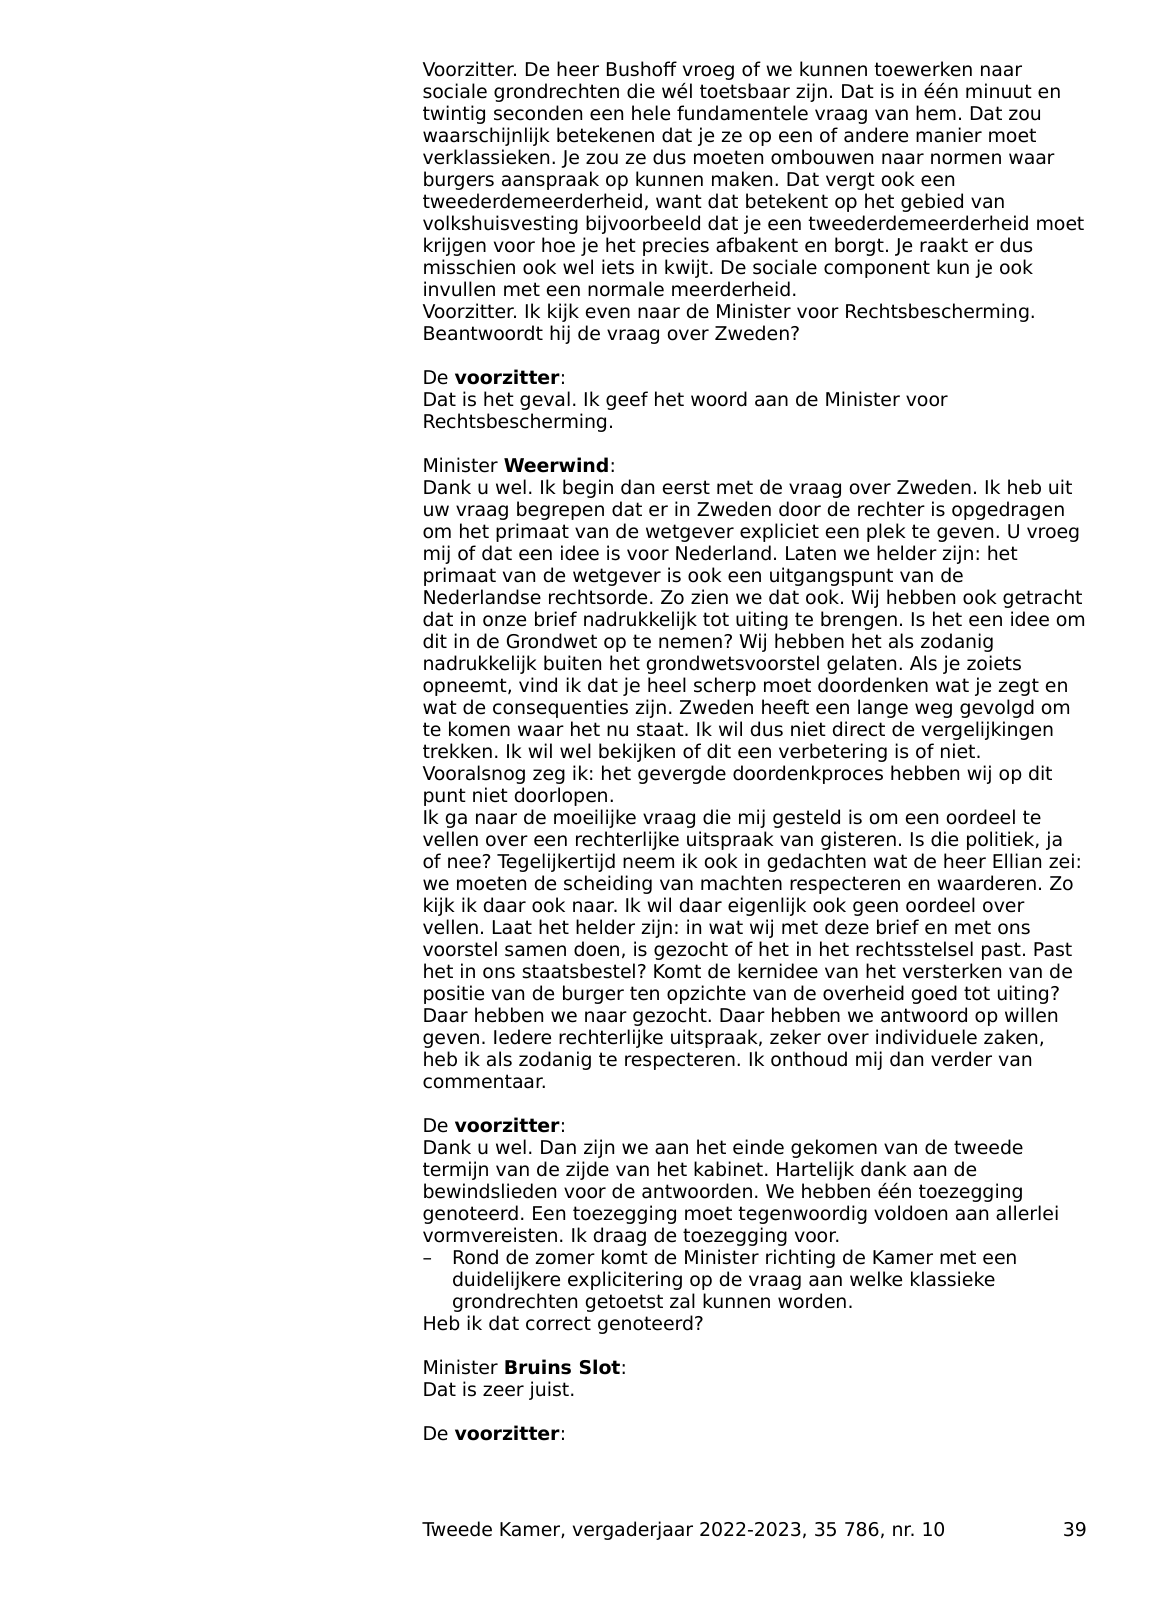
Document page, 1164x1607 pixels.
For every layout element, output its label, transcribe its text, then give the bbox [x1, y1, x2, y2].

text – Rond de zomer komt de Minister richting de Kamer met een duidelijkere explicitering op de vraag aan welke klassieke grondrechten getoetst zal kunnen worden. [422, 1247, 1087, 1312]
text Dat is het geval. Ik geef het woord aan de Minister voor Rechtsbescherming. [422, 389, 1087, 433]
text Minister Weerwind: [422, 455, 1087, 477]
text Voorzitter. De heer Bushoff vroeg of we kunnen toewerken naar sociale grondrechten die wél toetsbaar zijn. Dat is in één minuut en twintig seconden een hele fundamentele vraag van hem. Dat zou waarschijnlijk betekenen dat je ze op een of andere manier moet verklassieken. Je zou ze dus moeten ombouwen naar normen waar burgers aanspraak op kunnen maken. Dat vergt ook een tweederdemeerderheid, want dat betekent op het gebied van volkshuisvesting bijvoorbeeld dat je een tweederdemeerderheid moet krijgen voor hoe je het precies afbakent en borgt. Je raakt er dus misschien ook wel iets in kwijt. De sociale component kun je ook invullen met een normale meerderheid. [422, 59, 1087, 301]
text Heb ik dat correct genoteerd? [422, 1312, 1087, 1334]
text De voorzitter: [422, 367, 1087, 389]
text Minister Bruins Slot: [422, 1357, 1087, 1379]
text Dank u wel. Dan zijn we aan het einde gekomen van de tweede termijn van de zijde van het kabinet. Hartelijk dank aan de bewindslieden voor de antwoorden. We hebben één toezegging genoteerd. Een toezegging moet tegenwoordig voldoen aan allerlei vormvereisten. Ik draag de toezegging voor. [422, 1137, 1087, 1247]
text De voorzitter: [422, 1115, 1087, 1137]
text Voorzitter. Ik kijk even naar de Minister voor Rechtsbescherming. Beantwoordt hij de vraag over Zweden? [422, 301, 1087, 345]
text Ik ga naar de moeilijke vraag die mij gesteld is om een oordeel te vellen over een rechterlijke uitspraak van gisteren. Is die politiek, ja of nee? Tegelijkertijd neem ik ook in gedachten wat de heer Ellian zei: we moeten de scheiding van machten respecteren en waarderen. Zo kijk ik daar ook naar. Ik wil daar eigenlijk ook geen oordeel over vellen. Laat het helder zijn: in wat wij met deze brief en met ons voorstel samen doen, is gezocht of het in het rechtsstelsel past. Past het in ons staatsbestel? Komt de kernidee van het versterken van de positie van de burger ten opzichte van de overheid goed tot uiting? Daar hebben we naar gezocht. Daar hebben we antwoord op willen geven. Iedere rechterlijke uitspraak, zeker over individuele zaken, heb ik als zodanig te respecteren. Ik onthoud mij dan verder van commentaar. [422, 807, 1087, 1092]
text De voorzitter: [422, 1423, 1087, 1445]
text Dat is zeer juist. [422, 1379, 1087, 1401]
text Dank u wel. Ik begin dan eerst met de vraag over Zweden. Ik heb uit uw vraag begrepen dat er in Zweden door de rechter is opgedragen om het primaat van de wetgever expliciet een plek te geven. U vroeg mij of dat een idee is voor Nederland. Laten we helder zijn: het primaat van de wetgever is ook een uitgangspunt van de Nederlandse rechtsorde. Zo zien we dat ook. Wij hebben ook getracht dat in onze brief nadrukkelijk tot uiting te brengen. Is het een idee om dit in de Grondwet op te nemen? Wij hebben het als zodanig nadrukkelijk buiten het grondwetsvoorstel gelaten. Als je zoiets opneemt, vind ik dat je heel scherp moet doordenken wat je zegt en wat de consequenties zijn. Zweden heeft een lange weg gevolgd om te komen waar het nu staat. Ik wil dus niet direct de vergelijkingen trekken. Ik wil wel bekijken of dit een verbetering is of niet. Vooralsnog zeg ik: het gevergde doordenkproces hebben wij op dit punt niet doorlopen. [422, 477, 1087, 807]
